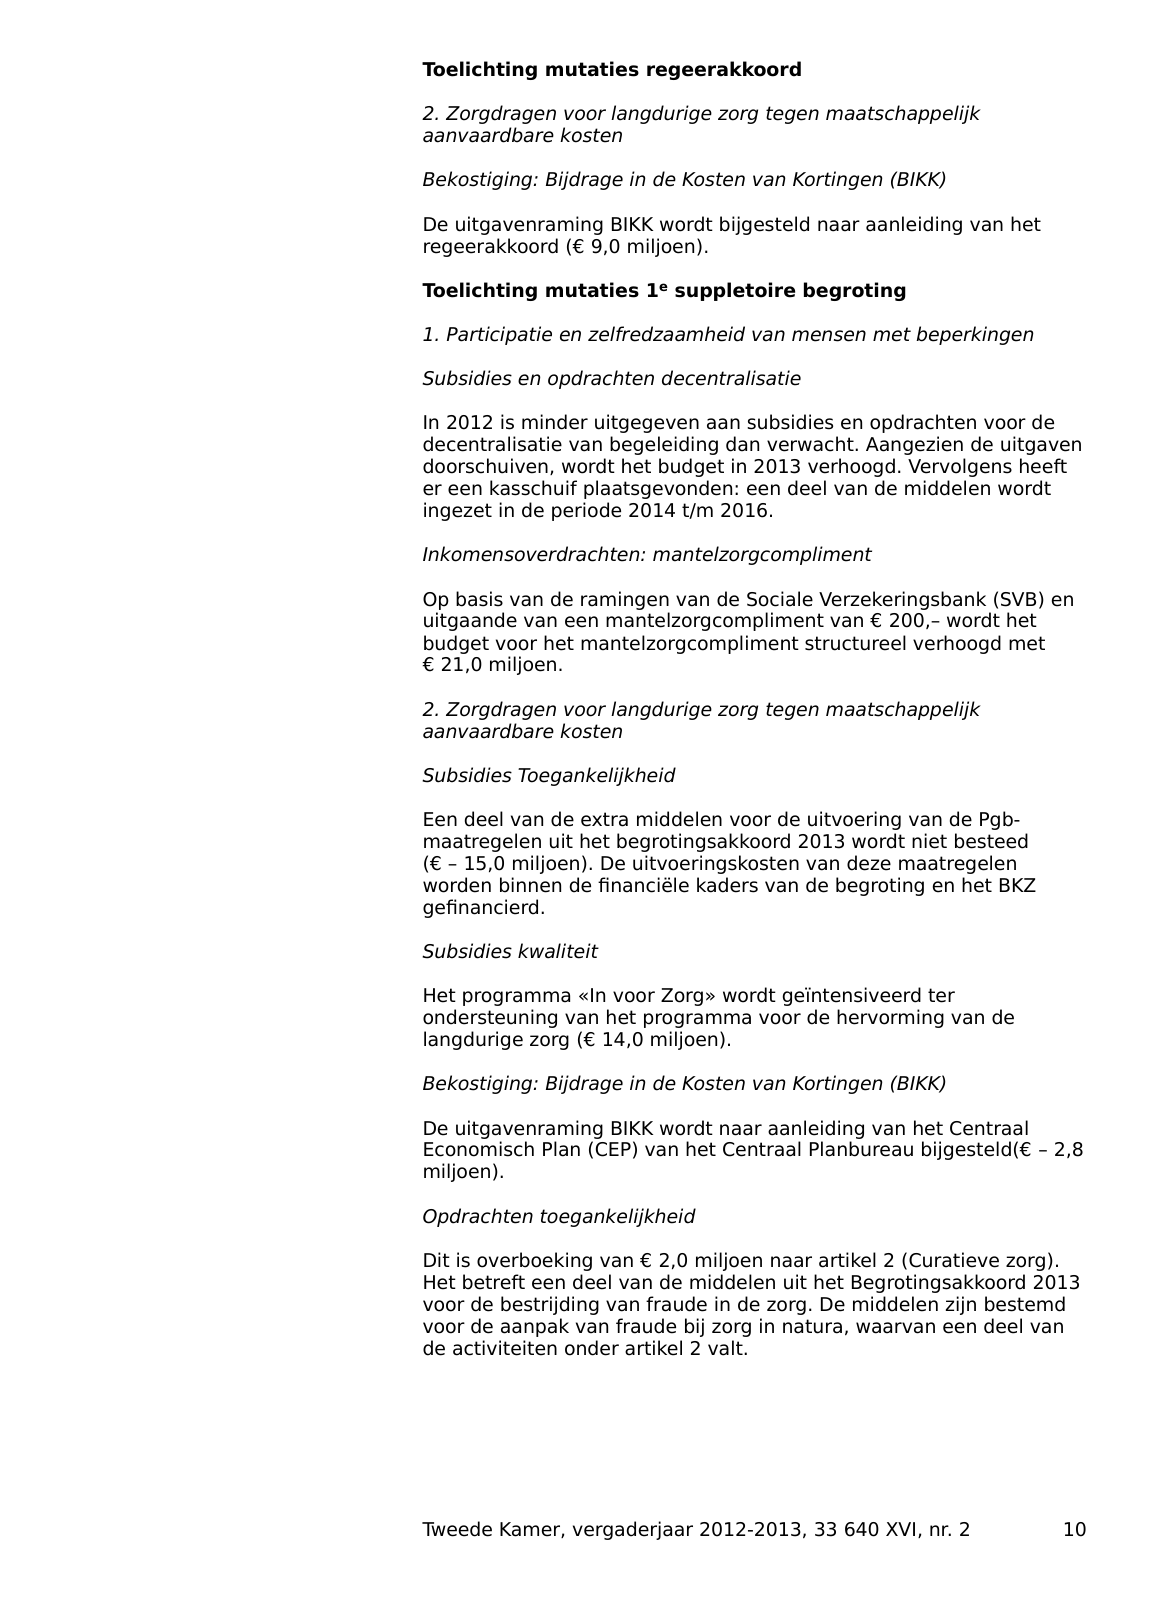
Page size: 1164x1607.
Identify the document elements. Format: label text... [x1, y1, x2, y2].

subtitle Subsidies Toegankelijkheid [422, 765, 1087, 787]
subtitle Subsidies en opdrachten decentralisatie [422, 368, 1087, 390]
text Een deel van de extra middelen voor de uitvoering van de Pgb-maatregelen uit het begrotingsakkoord 2013 wordt niet besteed (€ – 15,0 miljoen). De uitvoeringskosten van deze maatregelen worden binnen de financiële kaders van de begroting en het BKZ gefinancierd. [422, 809, 1087, 919]
subtitle Toelichting mutaties regeerakkoord [422, 59, 1087, 81]
subtitle 1. Participatie en zelfredzaamheid van mensen met beperkingen [422, 324, 1087, 346]
text In 2012 is minder uitgegeven aan subsidies en opdrachten voor de decentralisatie van begeleiding dan verwacht. Aangezien de uitgaven doorschuiven, wordt het budget in 2013 verhoogd. Vervolgens heeft er een kasschuif plaatsgevonden: een deel van de middelen wordt ingezet in de periode 2014 t/m 2016. [422, 412, 1087, 522]
subtitle Opdrachten toegankelijkheid [422, 1206, 1087, 1227]
text Het programma «In voor Zorg» wordt geïntensiveerd ter ondersteuning van het programma voor de hervorming van de langdurige zorg (€ 14,0 miljoen). [422, 985, 1087, 1051]
subtitle Subsidies kwaliteit [422, 941, 1087, 963]
text Op basis van de ramingen van de Sociale Verzekeringsbank (SVB) en uitgaande van een mantelzorgcompliment van € 200,– wordt het budget voor het mantelzorgcompliment structureel verhoogd met € 21,0 miljoen. [422, 588, 1087, 676]
text De uitgavenraming BIKK wordt naar aanleiding van het Centraal Economisch Plan (CEP) van het Centraal Planbureau bijgesteld(€ – 2,8 miljoen). [422, 1117, 1087, 1183]
text De uitgavenraming BIKK wordt bijgesteld naar aanleiding van het regeerakkoord (€ 9,0 miljoen). [422, 213, 1087, 257]
subtitle Bekostiging: Bijdrage in de Kosten van Kortingen (BIKK) [422, 1073, 1087, 1095]
subtitle Bekostiging: Bijdrage in de Kosten van Kortingen (BIKK) [422, 169, 1087, 191]
subtitle 2. Zorgdragen voor langdurige zorg tegen maatschappelijk aanvaardbare kosten [422, 103, 1087, 147]
text Dit is overboeking van € 2,0 miljoen naar artikel 2 (Curatieve zorg). Het betreft een deel van de middelen uit het Begrotingsakkoord 2013 voor de bestrijding van fraude in de zorg. De middelen zijn bestemd voor de aanpak van fraude bij zorg in natura, waarvan een deel van de activiteiten onder artikel 2 valt. [422, 1250, 1087, 1359]
subtitle Toelichting mutaties 1e suppletoire begroting [422, 280, 1087, 302]
subtitle Inkomensoverdrachten: mantelzorgcompliment [422, 544, 1087, 566]
subtitle 2. Zorgdragen voor langdurige zorg tegen maatschappelijk aanvaardbare kosten [422, 698, 1087, 742]
